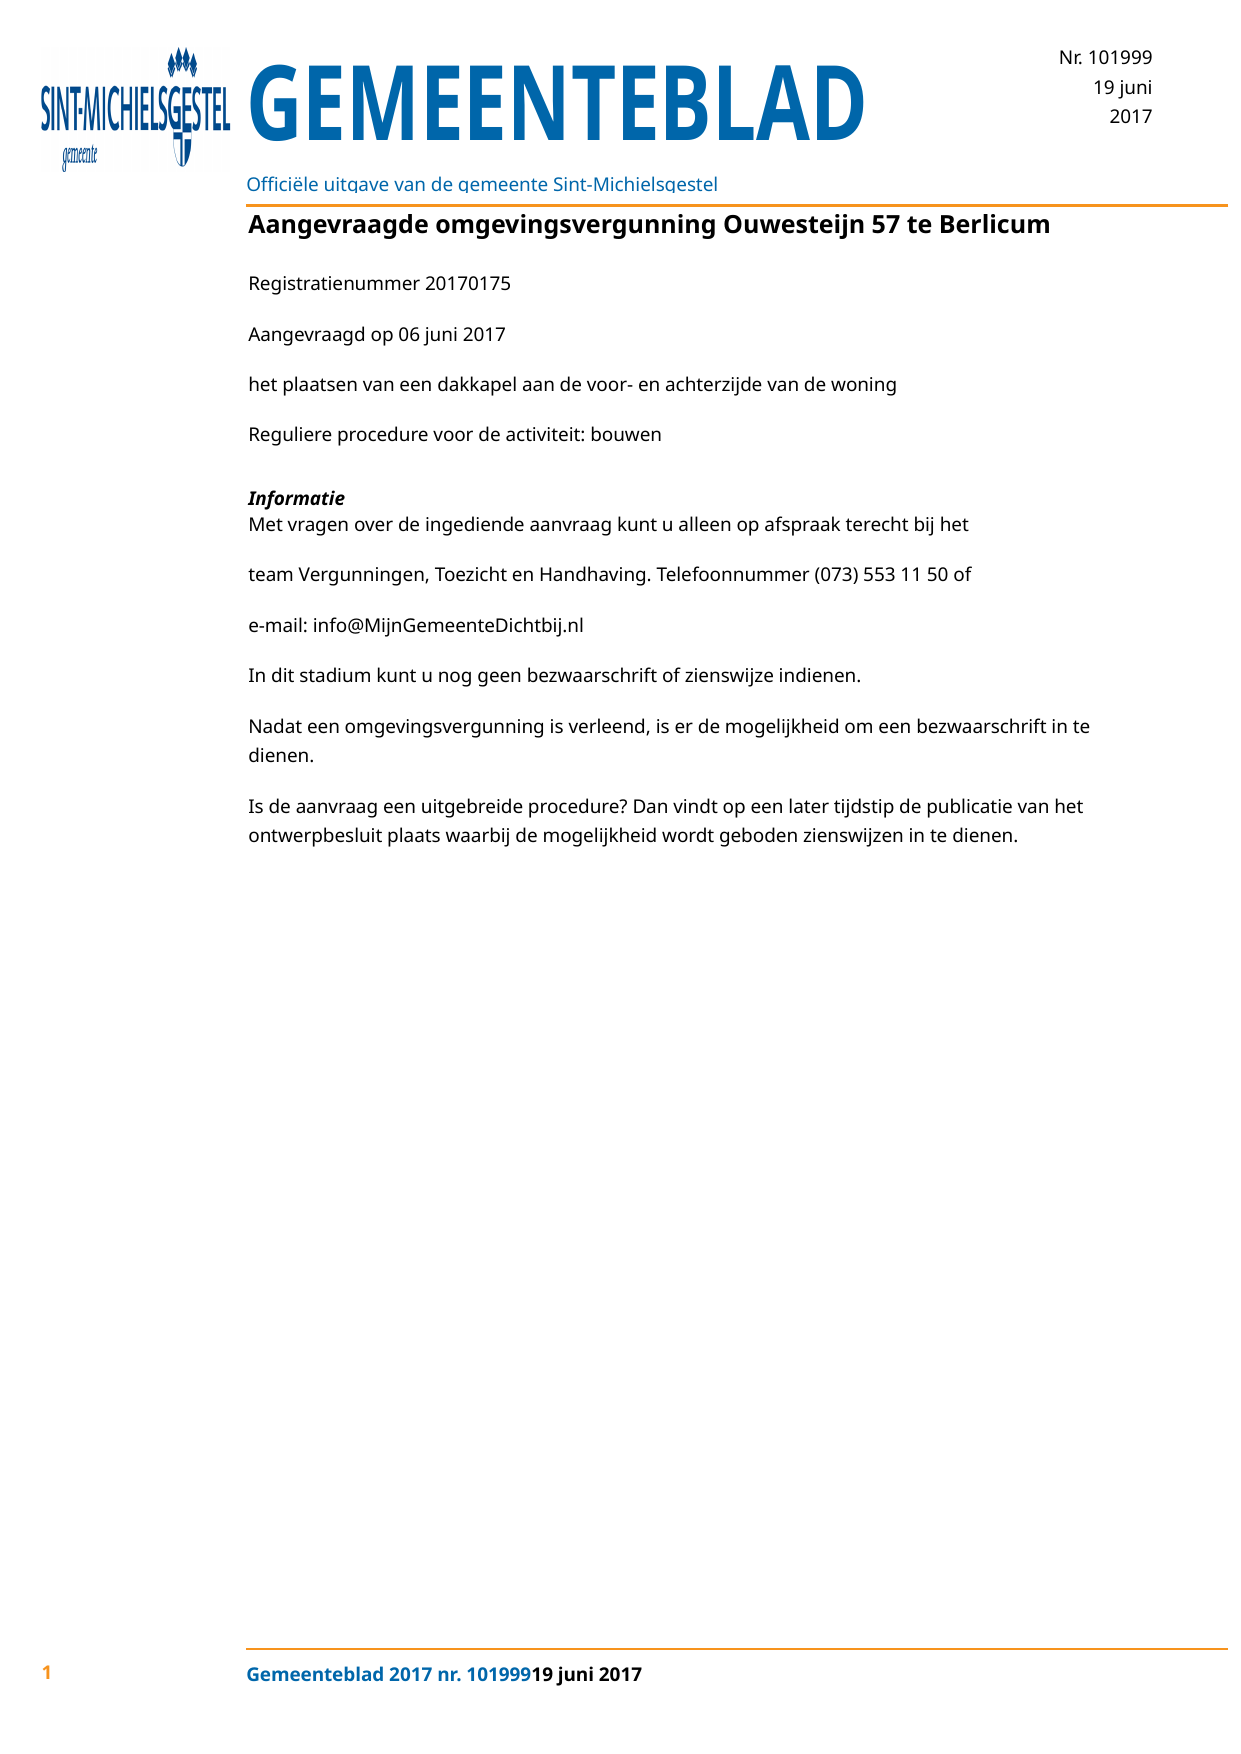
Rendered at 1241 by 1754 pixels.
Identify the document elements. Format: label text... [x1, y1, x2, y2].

text Met vragen over de ingediende aanvraag kunt u alleen op afspraak terecht bij het [248, 511, 1152, 537]
text Informatie [248, 486, 1152, 511]
text Nadat een omgevingsvergunning is verleend, is er de mogelijkheid om een bezwaarschrift in te dienen. [248, 713, 1152, 768]
text In dit stadium kunt u nog geen bezwaarschrift of zienswijze indienen. [248, 662, 1152, 688]
text Aangevraagde omgevingsvergunning Ouwesteijn 57 te Berlicum [248, 207, 1152, 241]
text team Vergunningen, Toezicht en Handhaving. Telefoonnummer (073) 553 11 50 of [248, 562, 1152, 587]
text Aangevraagd op 06 juni 2017 [248, 321, 1152, 346]
text het plaatsen van een dakkapel aan de voor- en achterzijde van de woning [248, 371, 1152, 397]
text Is de aanvraag een uitgebreide procedure? Dan vindt op een later tijdstip de publicatie van het ontwerpbesluit plaats waarbij de mogelijkheid wordt geboden zienswijzen in te dienen. [248, 793, 1152, 848]
picture [41, 47, 231, 172]
text Reguliere procedure voor de activiteit: bouwen [248, 422, 1152, 447]
text Registratienummer 20170175 [248, 270, 1152, 296]
text e-mail: info@MijnGemeenteDichtbij.nl [248, 612, 1152, 638]
